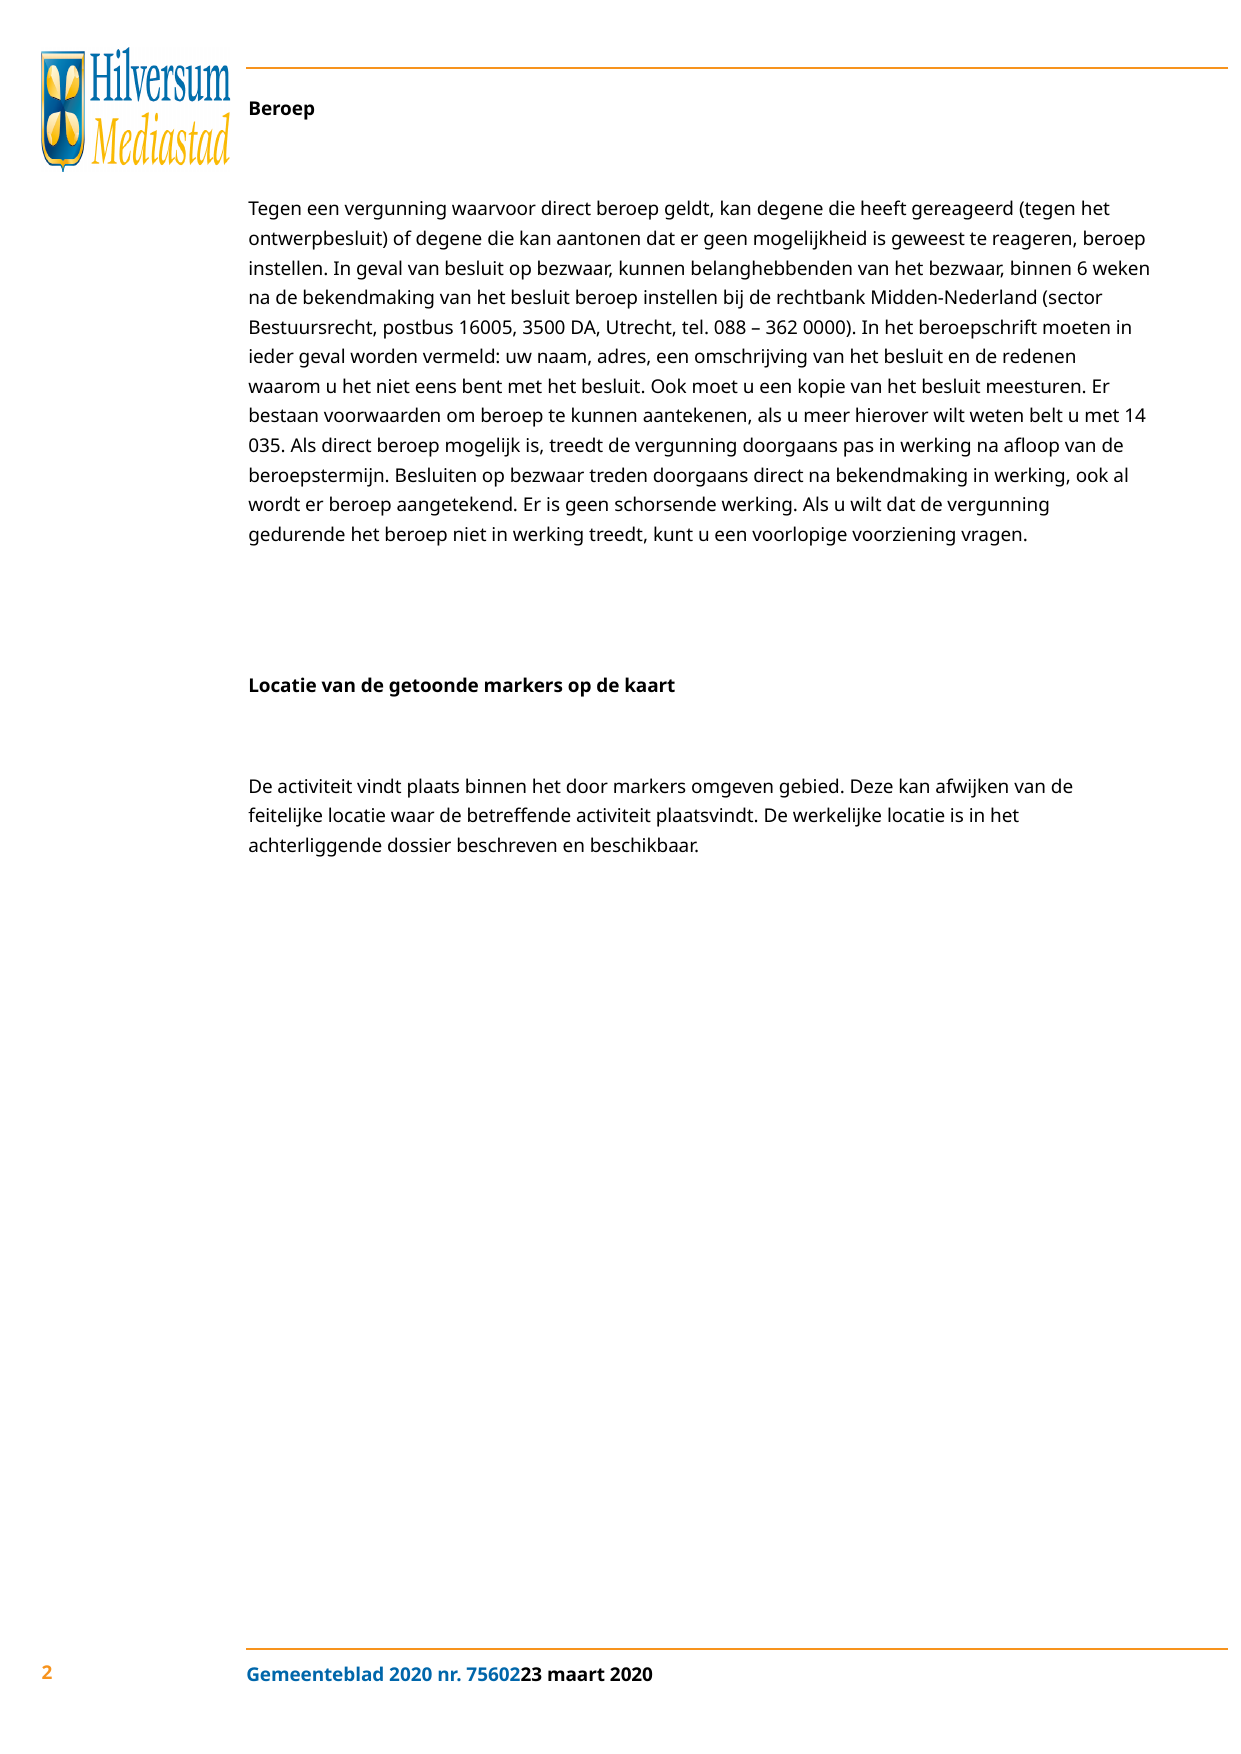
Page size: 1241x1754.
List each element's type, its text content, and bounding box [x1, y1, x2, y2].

picture [41, 47, 231, 172]
text Beroep [248, 95, 1152, 121]
text De activiteit vindt plaats binnen het door markers omgeven gebied. Deze kan afwijken van de feitelijke locatie waar de betreffende activiteit plaatsvindt. De werkelijke locatie is in het achterliggende dossier beschreven en beschikbaar. [248, 773, 1152, 858]
text Tegen een vergunning waarvoor direct beroep geldt, kan degene die heeft gereageerd (tegen het ontwerpbesluit) of degene die kan aantonen dat er geen mogelijkheid is geweest te reageren, beroep instellen. In geval van besluit op bezwaar, kunnen belanghebbenden van het bezwaar, binnen 6 weken na de bekendmaking van het besluit beroep instellen bij de rechtbank Midden-Nederland (sector Bestuursrecht, postbus 16005, 3500 DA, Utrecht, tel. 088 – 362 0000). In het beroepschrift moeten in ieder geval worden vermeld: uw naam, adres, een omschrijving van het besluit en de redenen waarom u het niet eens bent met het besluit. Ook moet u een kopie van het besluit meesturen. Er bestaan voorwaarden om beroep te kunnen aantekenen, als u meer hierover wilt weten belt u met 14 035. Als direct beroep mogelijk is, treedt de vergunning doorgaans pas in werking na afloop van de beroepstermijn. Besluiten op bezwaar treden doorgaans direct na bekendmaking in werking, ook al wordt er beroep aangetekend. Er is geen schorsende werking. Als u wilt dat de vergunning gedurende het beroep niet in werking treedt, kunt u een voorlopige voorziening vragen. [248, 196, 1152, 547]
text Locatie van de getoonde markers op de kaart [248, 672, 1152, 698]
